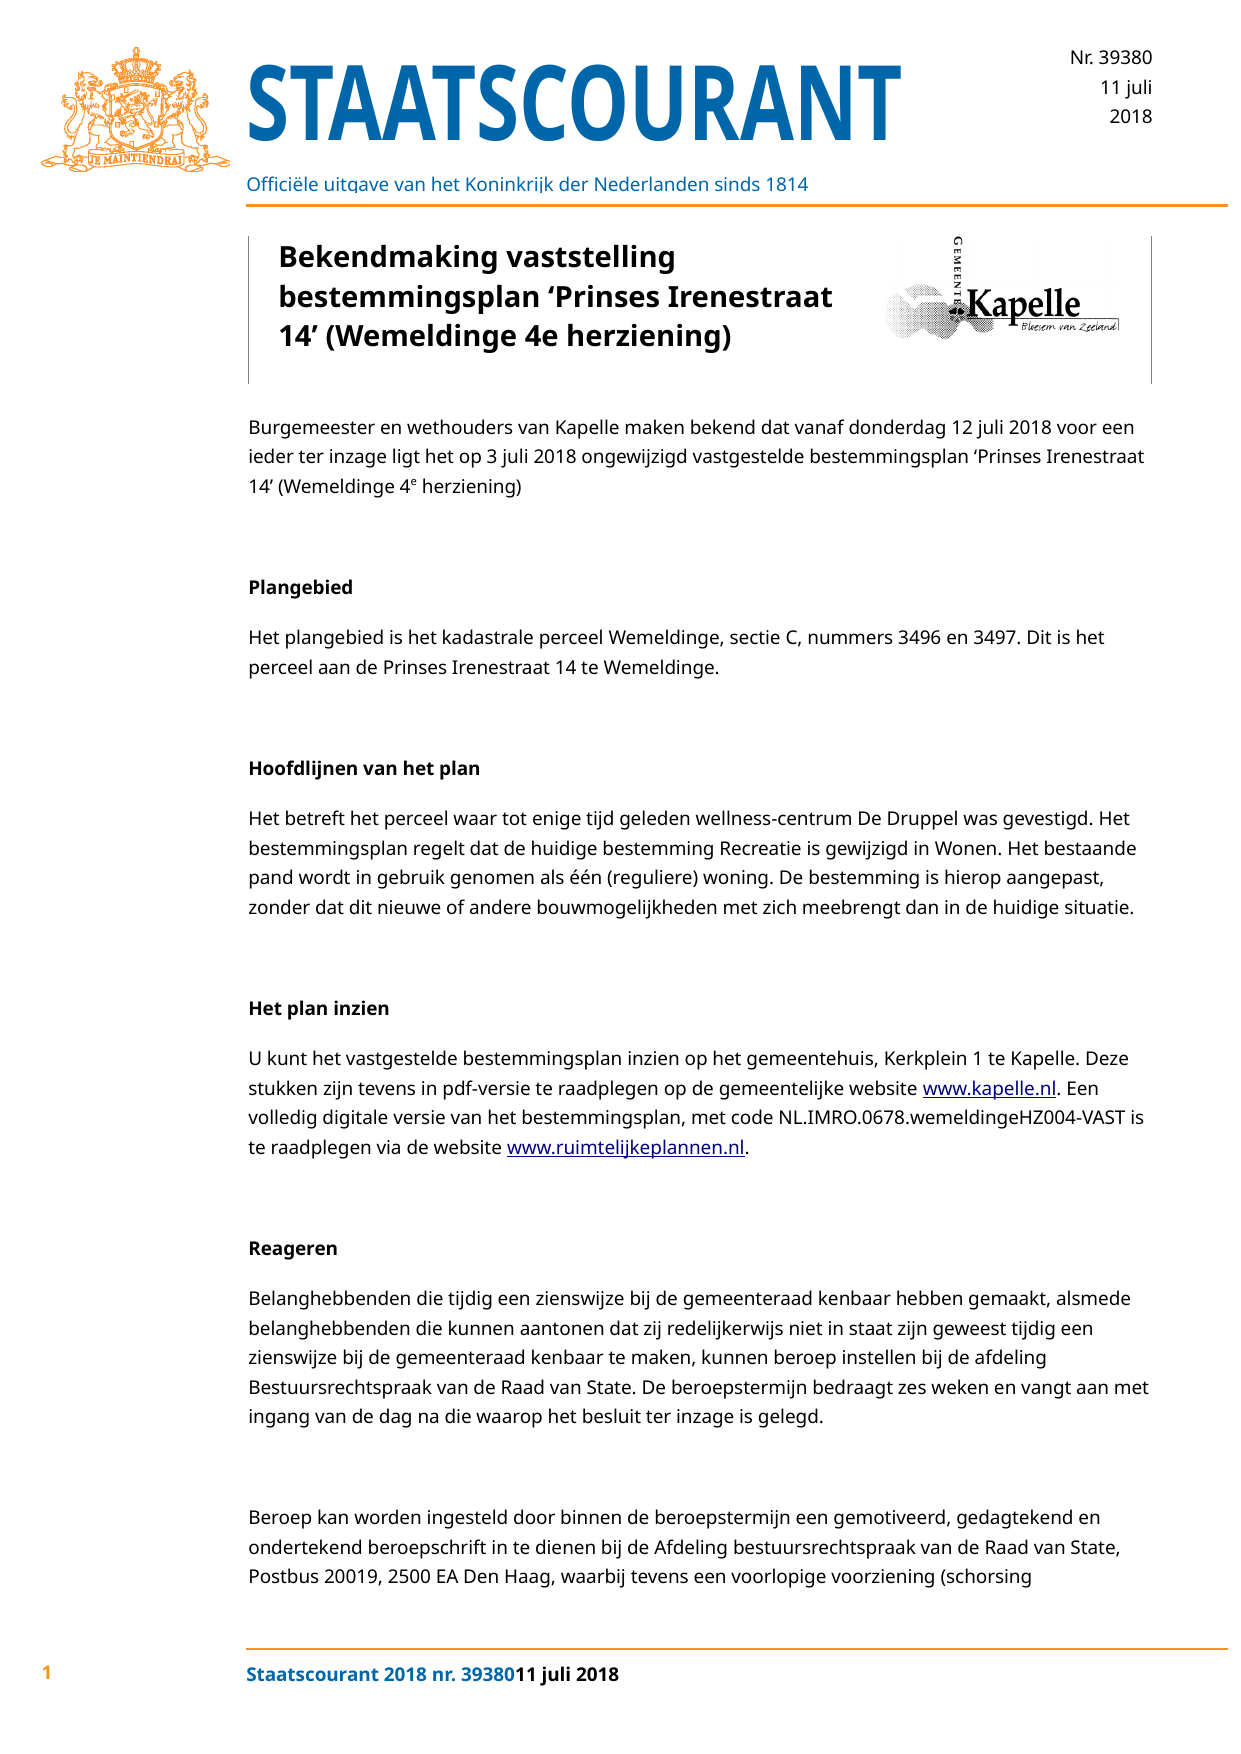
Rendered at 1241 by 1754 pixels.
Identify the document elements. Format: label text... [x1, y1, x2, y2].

picture [41, 47, 231, 172]
text Reageren [248, 1235, 1152, 1261]
text Beroep kan worden ingesteld door binnen de beroepstermijn een gemotiveerd, gedagtekend en ondertekend beroepschrift in te dienen bij de Afdeling bestuursrechtspraak van de Raad van State, Postbus 20019, 2500 EA Den Haag, waarbij tevens een voorlopige voorziening (schorsing [248, 1504, 1152, 1589]
table_header [850, 236, 882, 339]
text Het plangebied is het kadastrale perceel Wemeldinge, sectie C, nummers 3496 en 3497. Dit is het perceel aan de Prinses Irenestraat 14 te Wemeldinge. [248, 624, 1152, 680]
text Het plan inzien [248, 995, 1152, 1021]
table_header [850, 340, 1151, 384]
text Hoofdlijnen van het plan [248, 755, 1152, 781]
table_header Bekendmaking vaststelling bestemmingsplan ‘Prinses Irenestraat 14’ (Wemeldinge 4e herziening) [249, 236, 850, 384]
text Plangebied [248, 574, 1152, 600]
text Burgemeester en wethouders van Kapelle maken bekend dat vanaf donderdag 12 juli 2018 voor een ieder ter inzage ligt het op 3 juli 2018 ongewijzigd vastgestelde bestemmingsplan ‘Prinses Irenestraat 14’ (Wemeldinge 4e herziening) [248, 414, 1152, 499]
picture [882, 236, 1119, 340]
text Belanghebbenden die tijdig een zienswijze bij de gemeenteraad kenbaar hebben gemaakt, alsmede belanghebbenden die kunnen aantonen dat zij redelijkerwijs niet in staat zijn geweest tijdig een zienswijze bij de gemeenteraad kenbaar te maken, kunnen beroep instellen bij de afdeling Bestuursrechtspraak van de Raad van State. De beroepstermijn bedraagt zes weken en vangt aan met ingang van de dag na die waarop het besluit ter inzage is gelegd. [248, 1285, 1152, 1429]
text U kunt het vastgestelde bestemmingsplan inzien op het gemeentehuis, Kerkplein 1 te Kapelle. Deze stukken zijn tevens in pdf-versie te raadplegen op de gemeentelijke website www.kapelle.nl. Een volledig digitale versie van het bestemmingsplan, met code NL.IMRO.0678.wemeldingeHZ004-VAST is te raadplegen via de website www.ruimtelijkeplannen.nl. [248, 1045, 1152, 1160]
table_header [1119, 236, 1151, 339]
text Het betreft het perceel waar tot enige tijd geleden wellness-centrum De Druppel was gevestigd. Het bestemmingsplan regelt dat de huidige bestemming Recreatie is gewijzigd in Wonen. Het bestaande pand wordt in gebruik genomen als één (reguliere) woning. De bestemming is hierop aangepast, zonder dat dit nieuwe of andere bouwmogelijkheden met zich meebrengt dan in de huidige situatie. [248, 805, 1152, 920]
